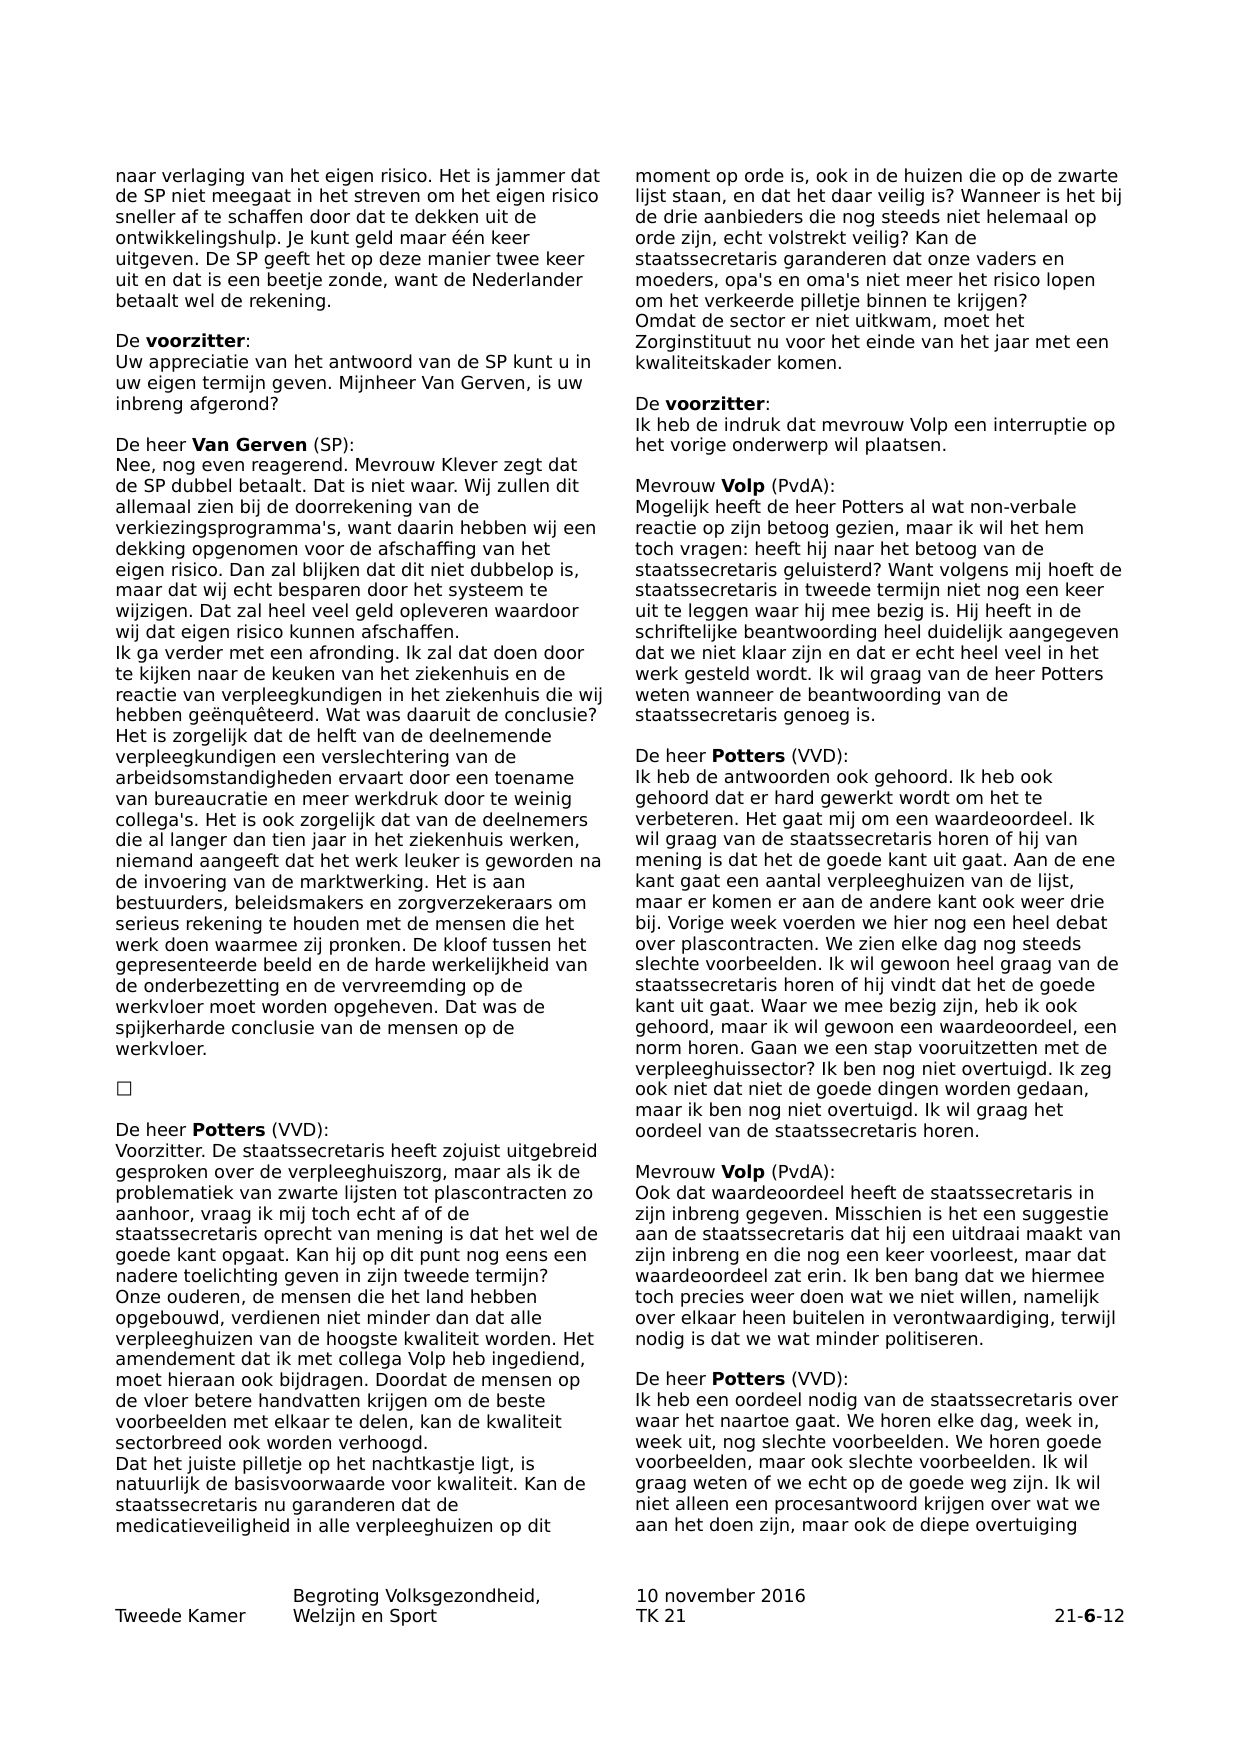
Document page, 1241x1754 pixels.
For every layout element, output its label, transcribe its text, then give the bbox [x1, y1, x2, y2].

text Onze ouderen, de mensen die het land hebben opgebouwd, verdienen niet minder dan dat alle verpleeghuizen van de hoogste kwaliteit worden. Het amendement dat ik met collega Volp heb ingediend, moet hieraan ook bijdragen. Doordat de mensen op de vloer betere handvatten krijgen om de beste voorbeelden met elkaar te delen, kan de kwaliteit sectorbreed ook worden verhoogd. [115, 1287, 605, 1453]
text Nee, nog even reagerend. Mevrouw Klever zegt dat de SP dubbel betaalt. Dat is niet waar. Wij zullen dit allemaal zien bij de doorrekening van de verkiezingsprogramma's, want daarin hebben wij een dekking opgenomen voor de afschaffing van het eigen risico. Dan zal blijken dat dit niet dubbelop is, maar dat wij echt besparen door het systeem te wijzigen. Dat zal heel veel geld opleveren waardoor wij dat eigen risico kunnen afschaffen. [115, 455, 605, 643]
text Mogelijk heeft de heer Potters al wat non-verbale reactie op zijn betoog gezien, maar ik wil het hem toch vragen: heeft hij naar het betoog van de staatssecretaris geluisterd? Want volgens mij hoeft de staatssecretaris in tweede termijn niet nog een keer uit te leggen waar hij mee bezig is. Hij heeft in de schriftelijke beantwoording heel duidelijk aangegeven dat we niet klaar zijn en dat er echt heel veel in het werk gesteld wordt. Ik wil graag van de heer Potters weten wanneer de beantwoording van de staatssecretaris genoeg is. [635, 497, 1125, 726]
text Voorzitter. De staatssecretaris heeft zojuist uitgebreid gesproken over de verpleeghuiszorg, maar als ik de problematiek van zwarte lijsten tot plascontracten zo aanhoor, vraag ik mij toch echt af of de staatssecretaris oprecht van mening is dat het wel de goede kant opgaat. Kan hij op dit punt nog eens een nadere toelichting geven in zijn tweede termijn? [115, 1141, 605, 1287]
text De heer Potters (VVD): [635, 1369, 1125, 1390]
text Ik heb de antwoorden ook gehoord. Ik heb ook gehoord dat er hard gewerkt wordt om het te verbeteren. Het gaat mij om een waardeoordeel. Ik wil graag van de staatssecretaris horen of hij van mening is dat het de goede kant uit gaat. Aan de ene kant gaat een aantal verpleeghuizen van de lijst, maar er komen er aan de andere kant ook weer drie bij. Vorige week voerden we hier nog een heel debat over plascontracten. We zien elke dag nog steeds slechte voorbeelden. Ik wil gewoon heel graag van de staatssecretaris horen of hij vindt dat het de goede kant uit gaat. Waar we mee bezig zijn, heb ik ook gehoord, maar ik wil gewoon een waardeoordeel, een norm horen. Gaan we een stap vooruitzetten met de verpleeghuissector? Ik ben nog niet overtuigd. Ik zeg ook niet dat niet de goede dingen worden gedaan, maar ik ben nog niet overtuigd. Ik wil graag het oordeel van de staatssecretaris horen. [635, 767, 1125, 1142]
text Ook dat waardeoordeel heeft de staatssecretaris in zijn inbreng gegeven. Misschien is het een suggestie aan de staatssecretaris dat hij een uitdraai maakt van zijn inbreng en die nog een keer voorleest, maar dat waardeoordeel zat erin. Ik ben bang dat we hiermee toch precies weer doen wat we niet willen, namelijk over elkaar heen buitelen in verontwaardiging, terwijl nodig is dat we wat minder politiseren. [635, 1182, 1125, 1349]
text De heer Van Gerven (SP): [115, 434, 605, 455]
text Omdat de sector er niet uitkwam, moet het Zorginstituut nu voor het einde van het jaar met een kwaliteitskader komen. [635, 311, 1125, 374]
text Mevrouw Volp (PvdA): [635, 476, 1125, 497]
text De heer Potters (VVD): [115, 1120, 605, 1141]
text Uw appreciatie van het antwoord van de SP kunt u in uw eigen termijn geven. Mijnheer Van Gerven, is uw inbreng afgerond? [115, 352, 605, 414]
text De voorzitter: [635, 394, 1125, 414]
text moment op orde is, ook in de huizen die op de zwarte lijst staan, en dat het daar veilig is? Wanneer is het bij de drie aanbieders die nog steeds niet helemaal op orde zijn, echt volstrekt veilig? Kan de staatssecretaris garanderen dat onze vaders en moeders, opa's en oma's niet meer het risico lopen om het verkeerde pilletje binnen te krijgen? [635, 165, 1125, 311]
text naar verlaging van het eigen risico. Het is jammer dat de SP niet meegaat in het streven om het eigen risico sneller af te schaffen door dat te dekken uit de ontwikkelingshulp. Je kunt geld maar één keer uitgeven. De SP geeft het op deze manier twee keer uit en dat is een beetje zonde, want de Nederlander betaalt wel de rekening. [115, 165, 605, 311]
text Ik heb de indruk dat mevrouw Volp een interruptie op het vorige onderwerp wil plaatsen. [635, 414, 1125, 456]
text Ik heb een oordeel nodig van de staatssecretaris over waar het naartoe gaat. We horen elke dag, week in, week uit, nog slechte voorbeelden. We horen goede voorbeelden, maar ook slechte voorbeelden. Ik wil graag weten of we echt op de goede weg zijn. Ik wil niet alleen een procesantwoord krijgen over wat we aan het doen zijn, maar ook de diepe overtuiging [635, 1390, 1125, 1536]
text ⬜ [115, 1079, 605, 1100]
text Mevrouw Volp (PvdA): [635, 1162, 1125, 1182]
text Ik ga verder met een afronding. Ik zal dat doen door te kijken naar de keuken van het ziekenhuis en de reactie van verpleegkundigen in het ziekenhuis die wij hebben geënquêteerd. Wat was daaruit de conclusie? Het is zorgelijk dat de helft van de deelnemende verpleegkundigen een verslechtering van de arbeidsomstandigheden ervaart door een toename van bureaucratie en meer werkdruk door te weinig collega's. Het is ook zorgelijk dat van de deelnemers die al langer dan tien jaar in het ziekenhuis werken, niemand aangeeft dat het werk leuker is geworden na de invoering van de marktwerking. Het is aan bestuurders, beleidsmakers en zorgverzekeraars om serieus rekening te houden met de mensen die het werk doen waarmee zij pronken. De kloof tussen het gepresenteerde beeld en de harde werkelijkheid van de onderbezetting en de vervreemding op de werkvloer moet worden opgeheven. Dat was de spijkerharde conclusie van de mensen op de werkvloer. [115, 643, 605, 1059]
text De heer Potters (VVD): [635, 746, 1125, 767]
text Dat het juiste pilletje op het nachtkastje ligt, is natuurlijk de basisvoorwaarde voor kwaliteit. Kan de staatssecretaris nu garanderen dat de medicatieveiligheid in alle verpleeghuizen op dit [115, 1453, 605, 1537]
text De voorzitter: [115, 331, 605, 352]
